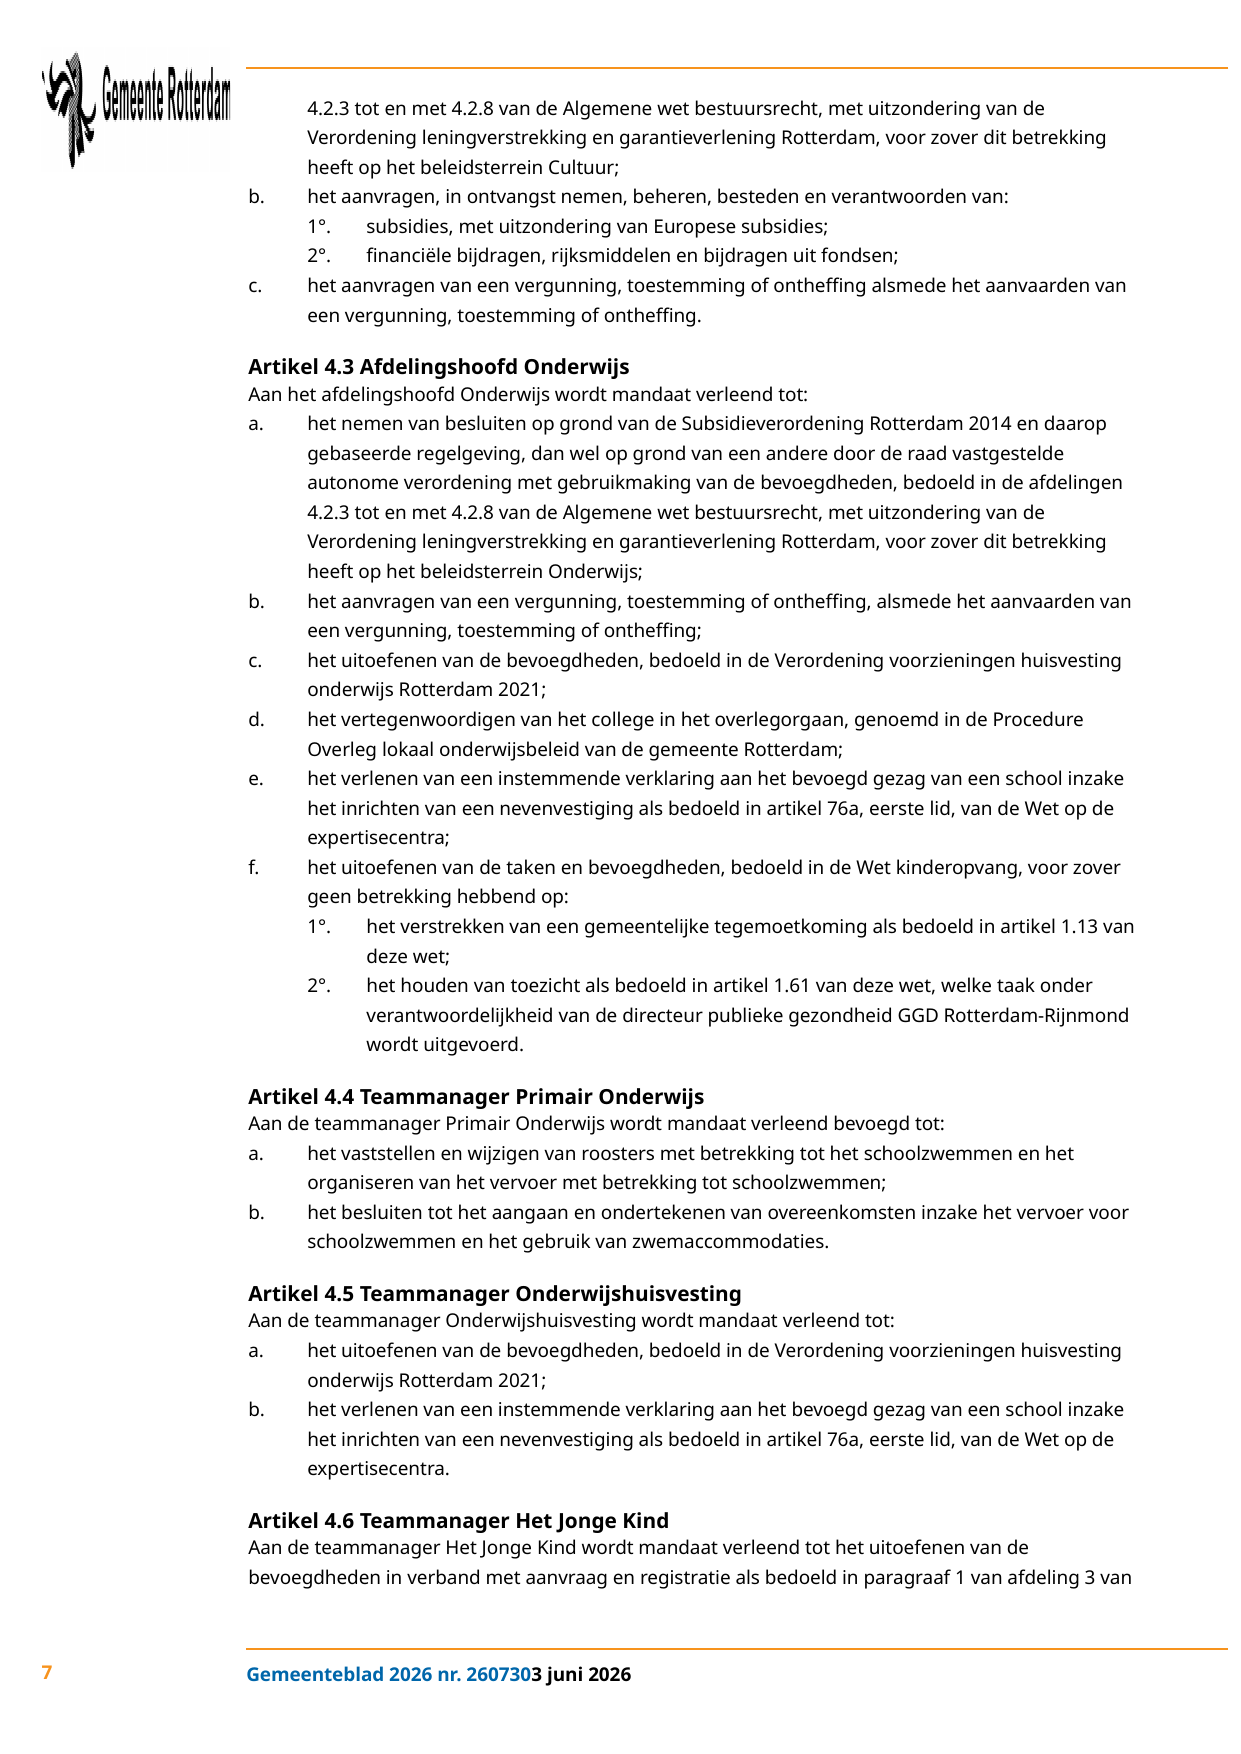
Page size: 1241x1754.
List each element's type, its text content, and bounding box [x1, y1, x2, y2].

list het houden van toezicht als bedoeld in artikel 1.61 van deze wet, welke taak onder verantwoordelijkheid van de directeur publieke gezondheid GGD Rotterdam-Rijnmond wordt uitgevoerd. [307, 972, 1152, 1057]
text Artikel 4.5 Teammanager Onderwijshuisvesting [248, 1279, 1152, 1308]
list het nemen van besluiten op grond van de Subsidieverordening Rotterdam 2014 en daarop gebaseerde regelgeving, dan wel op grond van een andere door de raad vastgestelde autonome verordening met gebruikmaking van de bevoegdheden, bedoeld in de afdelingen 4.2.3 tot en met 4.2.8 van de Algemene wet bestuursrecht, met uitzondering van de Verordening leningverstrekking en garantieverlening Rotterdam, voor zover dit betrekking heeft op het beleidsterrein Onderwijs; [248, 410, 1152, 584]
list het vaststellen en wijzigen van roosters met betrekking tot het schoolzwemmen en het organiseren van het vervoer met betrekking tot schoolzwemmen; [248, 1140, 1152, 1195]
list het verstrekken van een gemeentelijke tegemoetkoming als bedoeld in artikel 1.13 van deze wet; [307, 913, 1152, 968]
text Aan de teammanager Onderwijshuisvesting wordt mandaat verleend tot: [248, 1308, 1152, 1333]
list het besluiten tot het aangaan en ondertekenen van overeenkomsten inzake het vervoer voor schoolzwemmen en het gebruik van zwemaccommodaties. [248, 1199, 1152, 1254]
list het aanvragen van een vergunning, toestemming of ontheffing alsmede het aanvaarden van een vergunning, toestemming of ontheffing. [248, 272, 1152, 328]
text Artikel 4.3 Afdelingshoofd Onderwijs [248, 352, 1152, 381]
list het aanvragen, in ontvangst nemen, beheren, besteden en verantwoorden van: [248, 183, 1152, 209]
text Aan het afdelingshoofd Onderwijs wordt mandaat verleend tot: [248, 381, 1152, 406]
list het vertegenwoordigen van het college in het overlegorgaan, genoemd in de Procedure Overleg lokaal onderwijsbeleid van de gemeente Rotterdam; [248, 706, 1152, 761]
list het verlenen van een instemmende verklaring aan het bevoegd gezag van een school inzake het inrichten van een nevenvestiging als bedoeld in artikel 76a, eerste lid, van de Wet op de expertisecentra; [248, 765, 1152, 850]
text Artikel 4.6 Teammanager Het Jonge Kind [248, 1506, 1152, 1534]
list financiële bijdragen, rijksmiddelen en bijdragen uit fondsen; [307, 243, 1152, 268]
list het uitoefenen van de taken en bevoegdheden, bedoeld in de Wet kinderopvang, voor zover geen betrekking hebbend op: [248, 854, 1152, 909]
list het uitoefenen van de bevoegdheden, bedoeld in de Verordening voorzieningen huisvesting onderwijs Rotterdam 2021; [248, 1337, 1152, 1392]
picture [41, 47, 231, 172]
list het uitoefenen van de bevoegdheden, bedoeld in de Verordening voorzieningen huisvesting onderwijs Rotterdam 2021; [248, 647, 1152, 702]
list het verlenen van een instemmende verklaring aan het bevoegd gezag van een school inzake het inrichten van een nevenvestiging als bedoeld in artikel 76a, eerste lid, van de Wet op de expertisecentra. [248, 1396, 1152, 1481]
list het aanvragen van een vergunning, toestemming of ontheffing, alsmede het aanvaarden van een vergunning, toestemming of ontheffing; [248, 588, 1152, 643]
text Aan de teammanager Primair Onderwijs wordt mandaat verleend bevoegd tot: [248, 1110, 1152, 1136]
text Artikel 4.4 Teammanager Primair Onderwijs [248, 1082, 1152, 1110]
list 4.2.3 tot en met 4.2.8 van de Algemene wet bestuursrecht, met uitzondering van de Verordening leningverstrekking en garantieverlening Rotterdam, voor zover dit betrekking heeft op het beleidsterrein Cultuur; [248, 95, 1152, 180]
list subsidies, met uitzondering van Europese subsidies; [307, 213, 1152, 239]
text Aan de teammanager Het Jonge Kind wordt mandaat verleend tot het uitoefenen van de bevoegdheden in verband met aanvraag en registratie als bedoeld in paragraaf 1 van afdeling 3 van [248, 1534, 1152, 1590]
